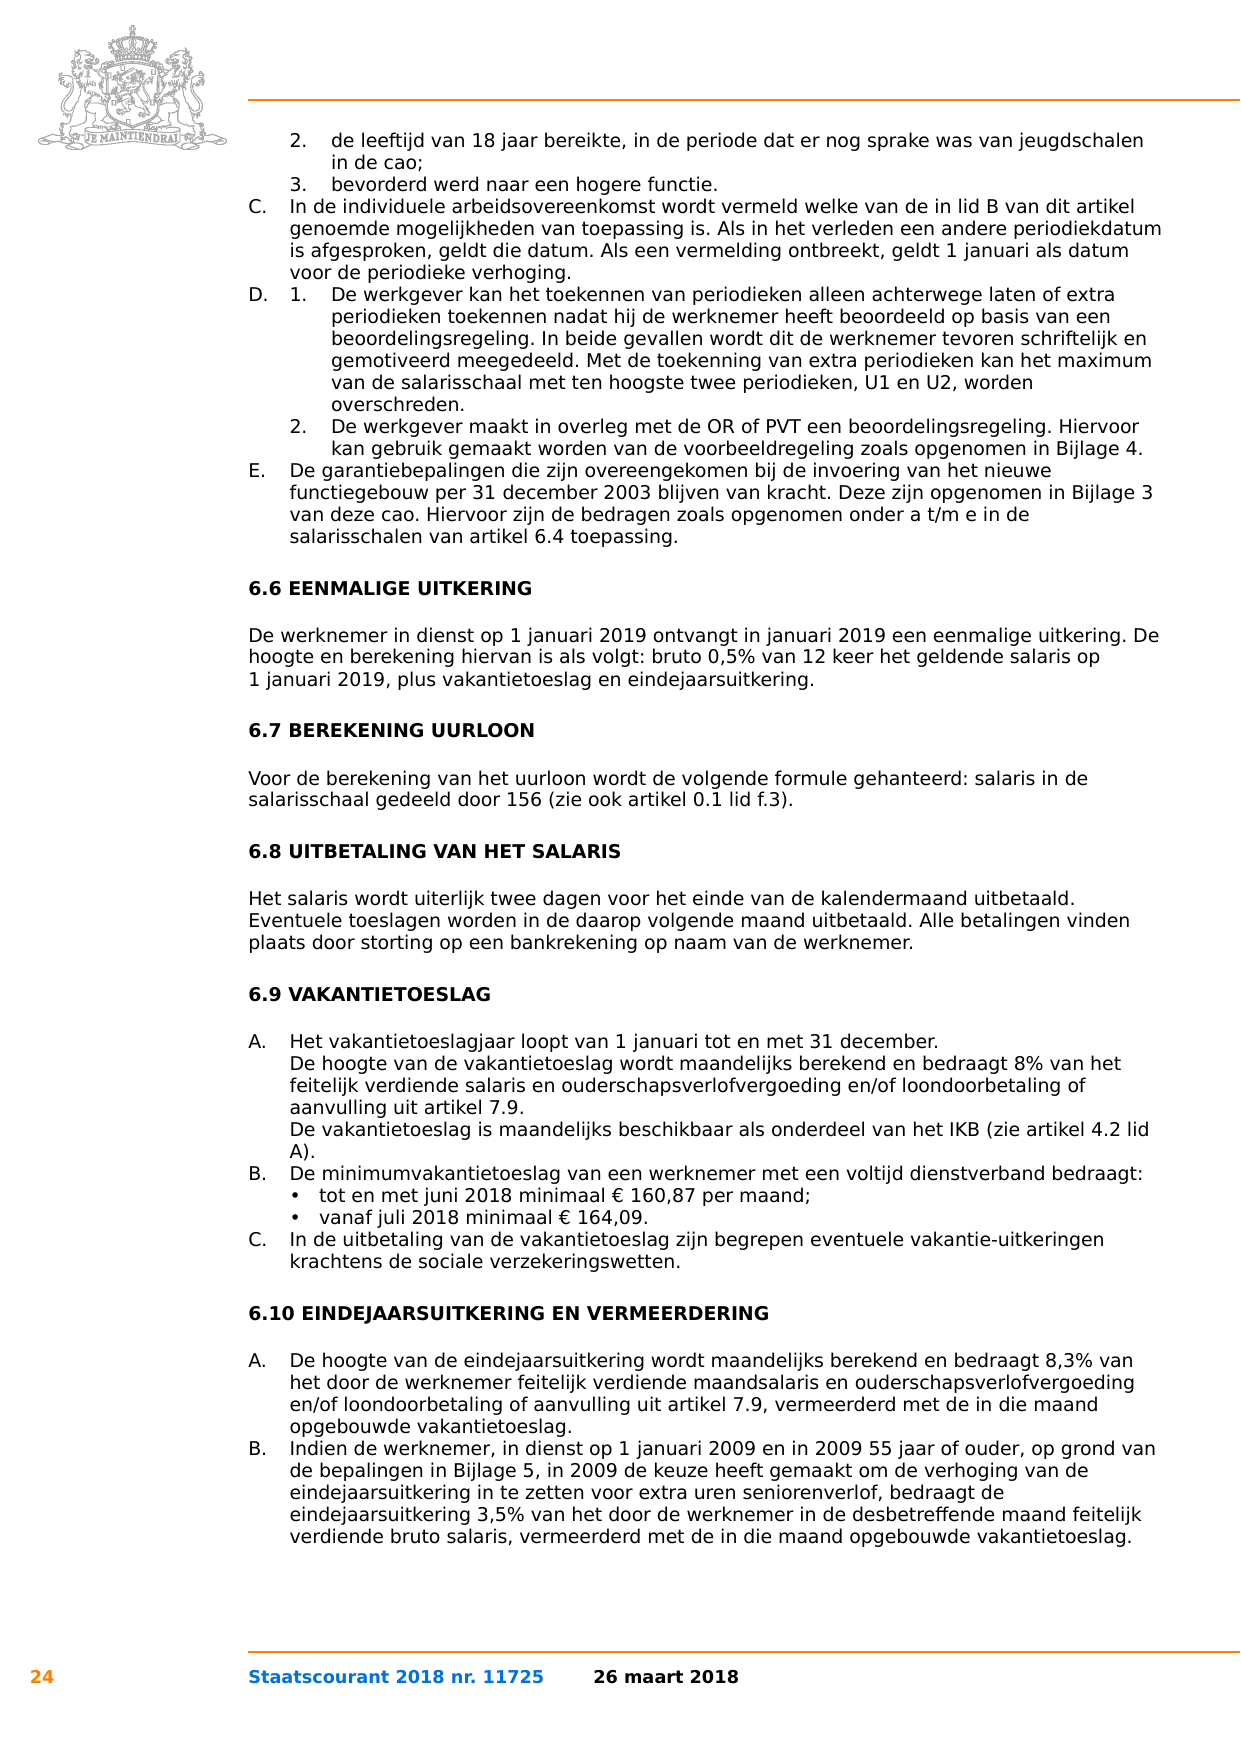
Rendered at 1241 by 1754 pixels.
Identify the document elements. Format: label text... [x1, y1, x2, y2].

text De werknemer in dienst op 1 januari 2019 ontvangt in januari 2019 een eenmalige uitkering. De hoogte en berekening hiervan is als volgt: bruto 0,5% van 12 keer het geldende salaris op 1 januari 2019, plus vakantietoeslag en eindejaarsuitkering. [248, 624, 1163, 690]
text 3. bevorderd werd naar een hogere functie. [289, 174, 1163, 196]
text 2. de leeftijd van 18 jaar bereikte, in de periode dat er nog sprake was van jeugdschalen in de cao; [289, 130, 1163, 174]
text De hoogte van de vakantietoeslag wordt maandelijks berekend en bedraagt 8% van het feitelijk verdiende salaris en ouderschapsverlofvergoeding en/of loondoorbetaling of aanvulling uit artikel 7.9. [289, 1053, 1163, 1119]
text B. De minimumvakantietoeslag van een werknemer met een voltijd dienstverband bedraagt: [248, 1163, 1163, 1185]
text • tot en met juni 2018 minimaal € 160,87 per maand; [289, 1185, 1163, 1207]
text 2. De werkgever maakt in overleg met de OR of PVT een beoordelingsregeling. Hiervoor kan gebruik gemaakt worden van de voorbeeldregeling zoals opgenomen in Bijlage 4. [289, 416, 1163, 459]
text Voor de berekening van het uurloon wordt de volgende formule gehanteerd: salaris in de salarisschaal gedeeld door 156 (zie ook artikel 0.1 lid f.3). [248, 767, 1163, 811]
text A. Het vakantietoeslagjaar loopt van 1 januari tot en met 31 december. [248, 1031, 1163, 1053]
subtitle 6.8 UITBETALING VAN HET SALARIS [248, 841, 1163, 863]
text A. De hoogte van de eindejaarsuitkering wordt maandelijks berekend en bedraagt 8,3% van het door de werknemer feitelijk verdiende maandsalaris en ouderschapsverlofvergoeding en/of loondoorbetaling of aanvulling uit artikel 7.9, vermeerderd met de in die maand opgebouwde vakantietoeslag. [248, 1350, 1163, 1438]
text • vanaf juli 2018 minimaal € 164,09. [289, 1207, 1163, 1229]
subtitle 6.10 EINDEJAARSUITKERING EN VERMEERDERING [248, 1303, 1163, 1325]
picture [38, 25, 227, 150]
subtitle 6.7 BEREKENING UURLOON [248, 720, 1163, 742]
text C. In de uitbetaling van de vakantietoeslag zijn begrepen eventuele vakantie-uitkeringen krachtens de sociale verzekeringswetten. [248, 1229, 1163, 1273]
text D. 1. De werkgever kan het toekennen van periodieken alleen achterwege laten of extra periodieken toekennen nadat hij de werknemer heeft beoordeeld op basis van een beoordelingsregeling. In beide gevallen wordt dit de werknemer tevoren schriftelijk en gemotiveerd meegedeeld. Met de toekenning van extra periodieken kan het maximum van de salarisschaal met ten hoogste twee periodieken, U1 en U2, worden overschreden. [248, 284, 1163, 416]
text C. In de individuele arbeidsovereenkomst wordt vermeld welke van de in lid B van dit artikel genoemde mogelijkheden van toepassing is. Als in het verleden een andere periodiekdatum is afgesproken, geldt die datum. Als een vermelding ontbreekt, geldt 1 januari als datum voor de periodieke verhoging. [248, 196, 1163, 284]
text Het salaris wordt uiterlijk twee dagen voor het einde van de kalendermaand uitbetaald. Eventuele toeslagen worden in de daarop volgende maand uitbetaald. Alle betalingen vinden plaats door storting op een bankrekening op naam van de werknemer. [248, 888, 1163, 954]
text De vakantietoeslag is maandelijks beschikbaar als onderdeel van het IKB (zie artikel 4.2 lid A). [289, 1119, 1163, 1163]
subtitle 6.6 EENMALIGE UITKERING [248, 577, 1163, 599]
text B. Indien de werknemer, in dienst op 1 januari 2009 en in 2009 55 jaar of ouder, op grond van de bepalingen in Bijlage 5, in 2009 de keuze heeft gemaakt om de verhoging van de eindejaarsuitkering in te zetten voor extra uren seniorenverlof, bedraagt de eindejaarsuitkering 3,5% van het door de werknemer in de desbetreffende maand feitelijk verdiende bruto salaris, vermeerderd met de in die maand opgebouwde vakantietoeslag. [248, 1438, 1163, 1548]
text E. De garantiebepalingen die zijn overeengekomen bij de invoering van het nieuwe functiegebouw per 31 december 2003 blijven van kracht. Deze zijn opgenomen in Bijlage 3 van deze cao. Hiervoor zijn de bedragen zoals opgenomen onder a t/m e in de salarisschalen van artikel 6.4 toepassing. [248, 459, 1163, 547]
subtitle 6.9 VAKANTIETOESLAG [248, 984, 1163, 1006]
